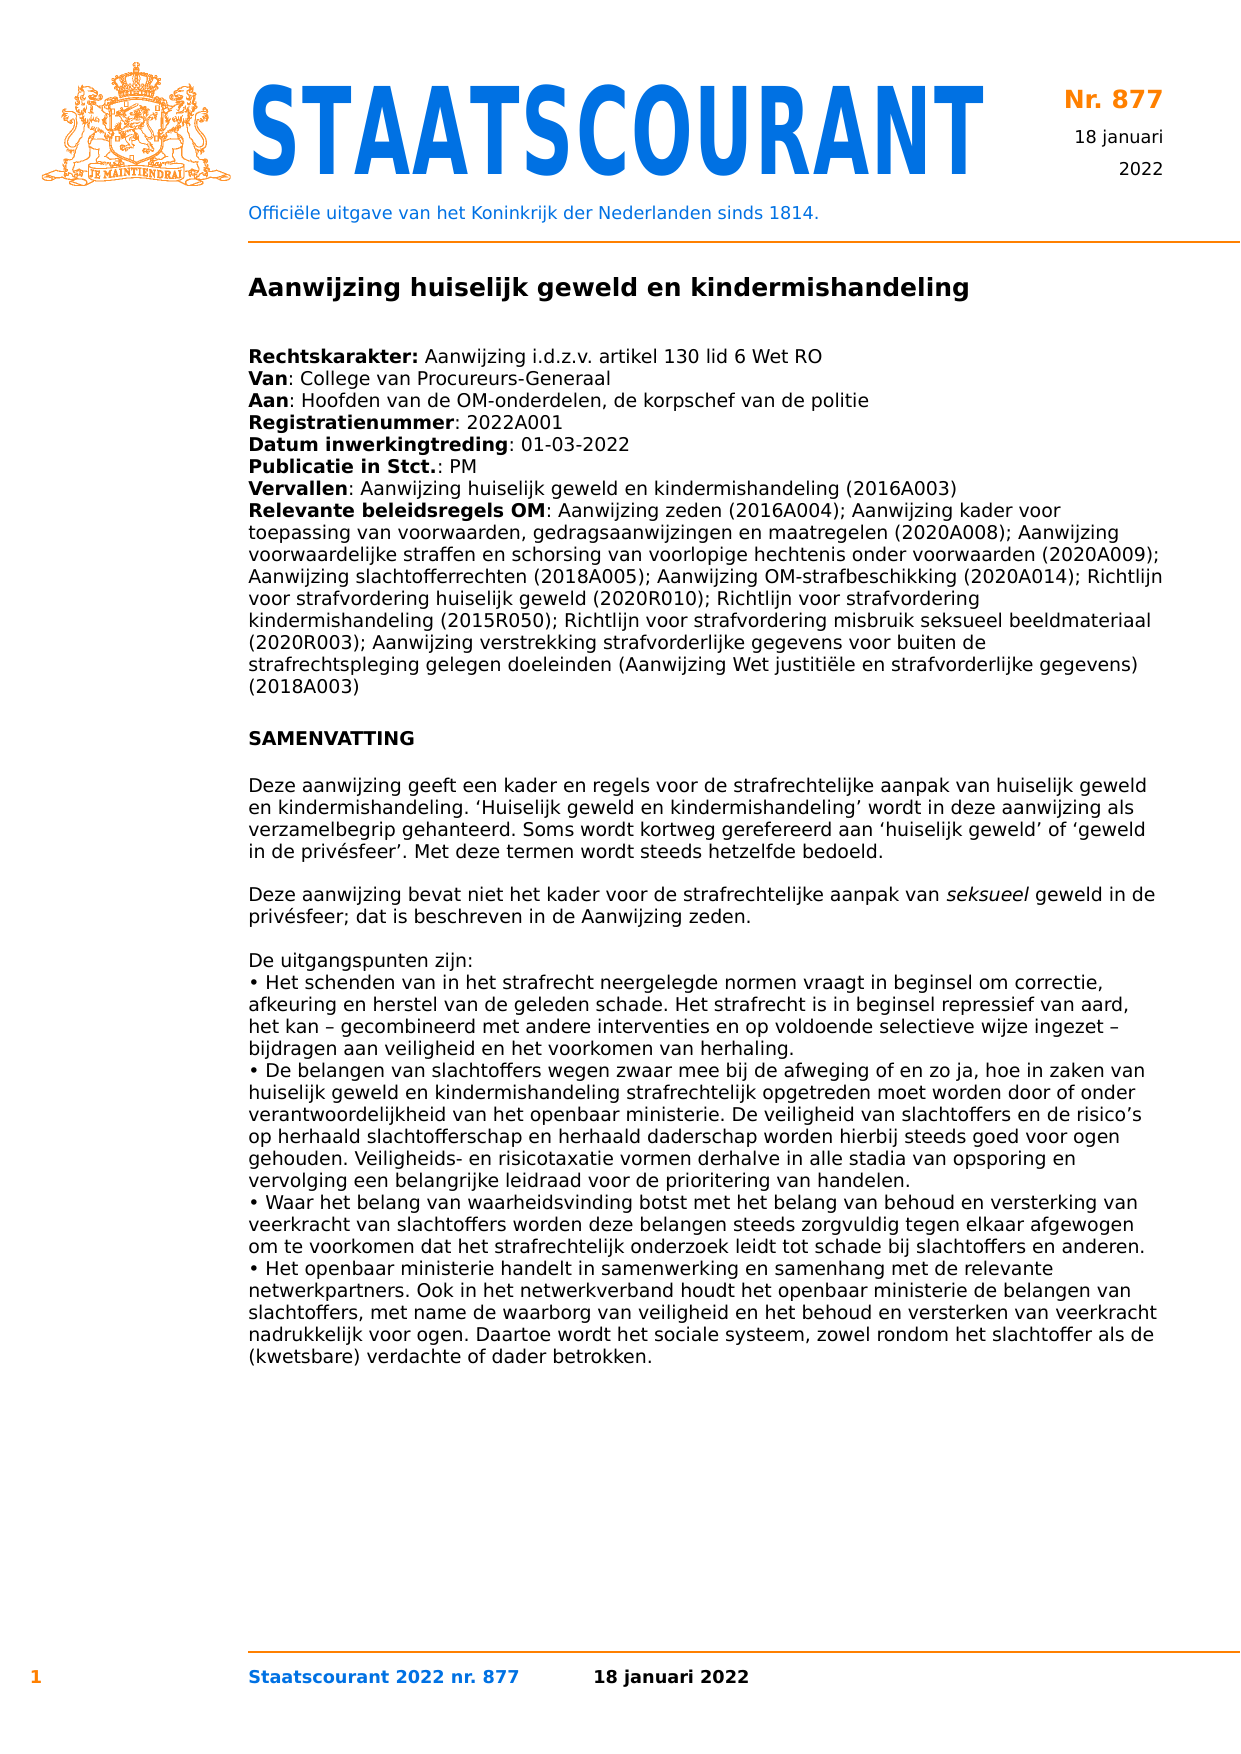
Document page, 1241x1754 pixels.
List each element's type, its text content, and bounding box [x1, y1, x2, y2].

text De uitgangspunten zijn: [248, 950, 1163, 972]
text Rechtskarakter: Aanwijzing i.d.z.v. artikel 130 lid 6 Wet RO [248, 346, 1163, 368]
text • De belangen van slachtoffers wegen zwaar mee bij de afweging of en zo ja, hoe in zaken van huiselijk geweld en kindermishandeling strafrechtelijk opgetreden moet worden door of onder verantwoordelijkheid van het openbaar ministerie. De veiligheid van slachtoffers en de risico’s op herhaald slachtofferschap en herhaald daderschap worden hierbij steeds goed voor ogen gehouden. Veiligheids- en risicotaxatie vormen derhalve in alle stadia van opsporing en vervolging een belangrijke leidraad voor de prioritering van handelen. [248, 1060, 1163, 1192]
table_cell Officiële uitgave van het Koninkrijk der Nederlanden sinds 1814. [248, 203, 1240, 241]
text • Het openbaar ministerie handelt in samenwerking en samenhang met de relevante netwerkpartners. Ook in het netwerkverband houdt het openbaar ministerie de belangen van slachtoffers, met name de waarborg van veiligheid en het behoud en versterken van veerkracht nadrukkelijk voor ogen. Daartoe wordt het sociale systeem, zowel rondom het slachtoffer als de (kwetsbare) verdachte of dader betrokken. [248, 1258, 1163, 1368]
text • Het schenden van in het strafrecht neergelegde normen vraagt in beginsel om correctie, afkeuring en herstel van de geleden schade. Het strafrecht is in beginsel repressief van aard, het kan – gecombineerd met andere interventies en op voldoende selectieve wijze ingezet – bijdragen aan veiligheid en het voorkomen van herhaling. [248, 972, 1163, 1060]
table_cell 2022 [998, 153, 1240, 203]
subtitle SAMENVATTING [248, 728, 1163, 749]
picture [41, 62, 231, 186]
text Datum inwerkingtreding: 01-03-2022 [248, 434, 1163, 456]
text • Waar het belang van waarheidsvinding botst met het belang van behoud en versterking van veerkracht van slachtoffers worden deze belangen steeds zorgvuldig tegen elkaar afgewogen om te voorkomen dat het strafrechtelijk onderzoek leidt tot schade bij slachtoffers en anderen. [248, 1192, 1163, 1258]
text Publicatie in Stct.: PM [248, 456, 1163, 478]
text Relevante beleidsregels OM: Aanwijzing zeden (2016A004); Aanwijzing kader voor toepassing van voorwaarden, gedragsaanwijzingen en maatregelen (2020A008); Aanwijzing voorwaardelijke straffen en schorsing van voorlopige hechtenis onder voorwaarden (2020A009); Aanwijzing slachtofferrechten (2018A005); Aanwijzing OM-strafbeschikking (2020A014); Richtlijn voor strafvordering huiselijk geweld (2020R010); Richtlijn voor strafvordering kindermishandeling (2015R050); Richtlijn voor strafvordering misbruik seksueel beeldmateriaal (2020R003); Aanwijzing verstrekking strafvorderlijke gegevens voor buiten de strafrechtspleging gelegen doeleinden (Aanwijzing Wet justitiële en strafvorderlijke gegevens) (2018A003) [248, 500, 1163, 698]
text Van: College van Procureurs-Generaal [248, 368, 1163, 390]
table_header STAATSCOURANT [248, 62, 998, 203]
text Registratienummer: 2022A001 [248, 412, 1163, 434]
table_cell 18 januari [998, 121, 1240, 153]
text Deze aanwijzing bevat niet het kader voor de strafrechtelijke aanpak van seksueel geweld in de privésfeer; dat is beschreven in de Aanwijzing zeden. [248, 884, 1163, 928]
subtitle Aanwijzing huiselijk geweld en kindermishandeling [248, 273, 1163, 302]
text Vervallen: Aanwijzing huiselijk geweld en kindermishandeling (2016A003) [248, 478, 1163, 500]
table_header [25, 62, 248, 241]
table_header Nr. 877 [998, 62, 1240, 121]
text Deze aanwijzing geeft een kader en regels voor de strafrechtelijke aanpak van huiselijk geweld en kindermishandeling. ‘Huiselijk geweld en kindermishandeling’ wordt in deze aanwijzing als verzamelbegrip gehanteerd. Soms wordt kortweg gerefereerd aan ‘huiselijk geweld’ of ‘geweld in de privésfeer’. Met deze termen wordt steeds hetzelfde bedoeld. [248, 774, 1163, 862]
text Aan: Hoofden van de OM-onderdelen, de korpschef van de politie [248, 390, 1163, 412]
